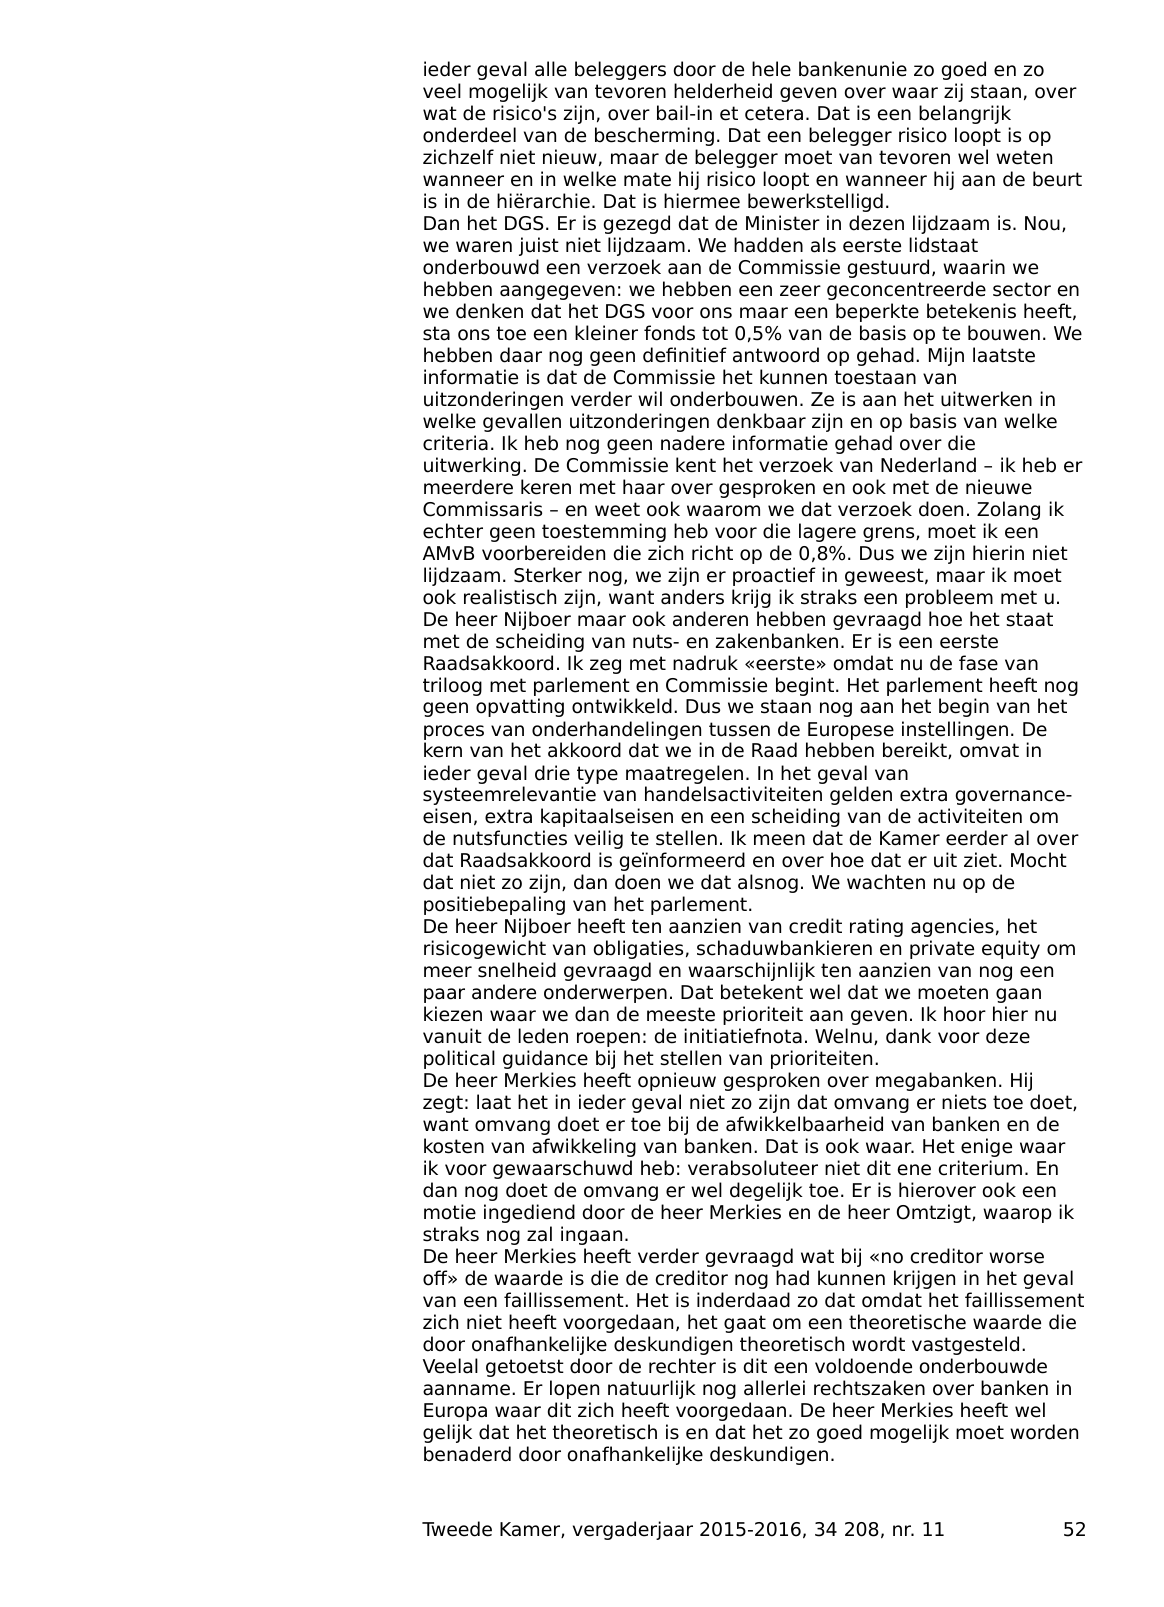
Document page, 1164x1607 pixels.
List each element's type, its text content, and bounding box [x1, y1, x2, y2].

text De heer Merkies heeft opnieuw gesproken over megabanken. Hij zegt: laat het in ieder geval niet zo zijn dat omvang er niets toe doet, want omvang doet er toe bij de afwikkelbaarheid van banken en de kosten van afwikkeling van banken. Dat is ook waar. Het enige waar ik voor gewaarschuwd heb: verabsoluteer niet dit ene criterium. En dan nog doet de omvang er wel degelijk toe. Er is hierover ook een motie ingediend door de heer Merkies en de heer Omtzigt, waarop ik straks nog zal ingaan. [422, 1070, 1087, 1246]
text De heer Nijboer maar ook anderen hebben gevraagd hoe het staat met de scheiding van nuts- en zakenbanken. Er is een eerste Raadsakkoord. Ik zeg met nadruk «eerste» omdat nu de fase van triloog met parlement en Commissie begint. Het parlement heeft nog geen opvatting ontwikkeld. Dus we staan nog aan het begin van het proces van onderhandelingen tussen de Europese instellingen. De kern van het akkoord dat we in de Raad hebben bereikt, omvat in ieder geval drie type maatregelen. In het geval van systeemrelevantie van handelsactiviteiten gelden extra governance-eisen, extra kapitaalseisen en een scheiding van de activiteiten om de nutsfuncties veilig te stellen. Ik meen dat de Kamer eerder al over dat Raadsakkoord is geïnformeerd en over hoe dat er uit ziet. Mocht dat niet zo zijn, dan doen we dat alsnog. We wachten nu op de positiebepaling van het parlement. [422, 608, 1087, 916]
text De heer Nijboer heeft ten aanzien van credit rating agencies, het risicogewicht van obligaties, schaduwbankieren en private equity om meer snelheid gevraagd en waarschijnlijk ten aanzien van nog een paar andere onderwerpen. Dat betekent wel dat we moeten gaan kiezen waar we dan de meeste prioriteit aan geven. Ik hoor hier nu vanuit de leden roepen: de initiatiefnota. Welnu, dank voor deze political guidance bij het stellen van prioriteiten. [422, 916, 1087, 1070]
text ieder geval alle beleggers door de hele bankenunie zo goed en zo veel mogelijk van tevoren helderheid geven over waar zij staan, over wat de risico's zijn, over bail-in et cetera. Dat is een belangrijk onderdeel van de bescherming. Dat een belegger risico loopt is op zichzelf niet nieuw, maar de belegger moet van tevoren wel weten wanneer en in welke mate hij risico loopt en wanneer hij aan de beurt is in de hiërarchie. Dat is hiermee bewerkstelligd. [422, 59, 1087, 213]
text Dan het DGS. Er is gezegd dat de Minister in dezen lijdzaam is. Nou, we waren juist niet lijdzaam. We hadden als eerste lidstaat onderbouwd een verzoek aan de Commissie gestuurd, waarin we hebben aangegeven: we hebben een zeer geconcentreerde sector en we denken dat het DGS voor ons maar een beperkte betekenis heeft, sta ons toe een kleiner fonds tot 0,5% van de basis op te bouwen. We hebben daar nog geen definitief antwoord op gehad. Mijn laatste informatie is dat de Commissie het kunnen toestaan van uitzonderingen verder wil onderbouwen. Ze is aan het uitwerken in welke gevallen uitzonderingen denkbaar zijn en op basis van welke criteria. Ik heb nog geen nadere informatie gehad over die uitwerking. De Commissie kent het verzoek van Nederland – ik heb er meerdere keren met haar over gesproken en ook met de nieuwe Commissaris – en weet ook waarom we dat verzoek doen. Zolang ik echter geen toestemming heb voor die lagere grens, moet ik een AMvB voorbereiden die zich richt op de 0,8%. Dus we zijn hierin niet lijdzaam. Sterker nog, we zijn er proactief in geweest, maar ik moet ook realistisch zijn, want anders krijg ik straks een probleem met u. [422, 213, 1087, 608]
text De heer Merkies heeft verder gevraagd wat bij «no creditor worse off» de waarde is die de creditor nog had kunnen krijgen in het geval van een faillissement. Het is inderdaad zo dat omdat het faillissement zich niet heeft voorgedaan, het gaat om een theoretische waarde die door onafhankelijke deskundigen theoretisch wordt vastgesteld. Veelal getoetst door de rechter is dit een voldoende onderbouwde aanname. Er lopen natuurlijk nog allerlei rechtszaken over banken in Europa waar dit zich heeft voorgedaan. De heer Merkies heeft wel gelijk dat het theoretisch is en dat het zo goed mogelijk moet worden benaderd door onafhankelijke deskundigen. [422, 1246, 1087, 1466]
